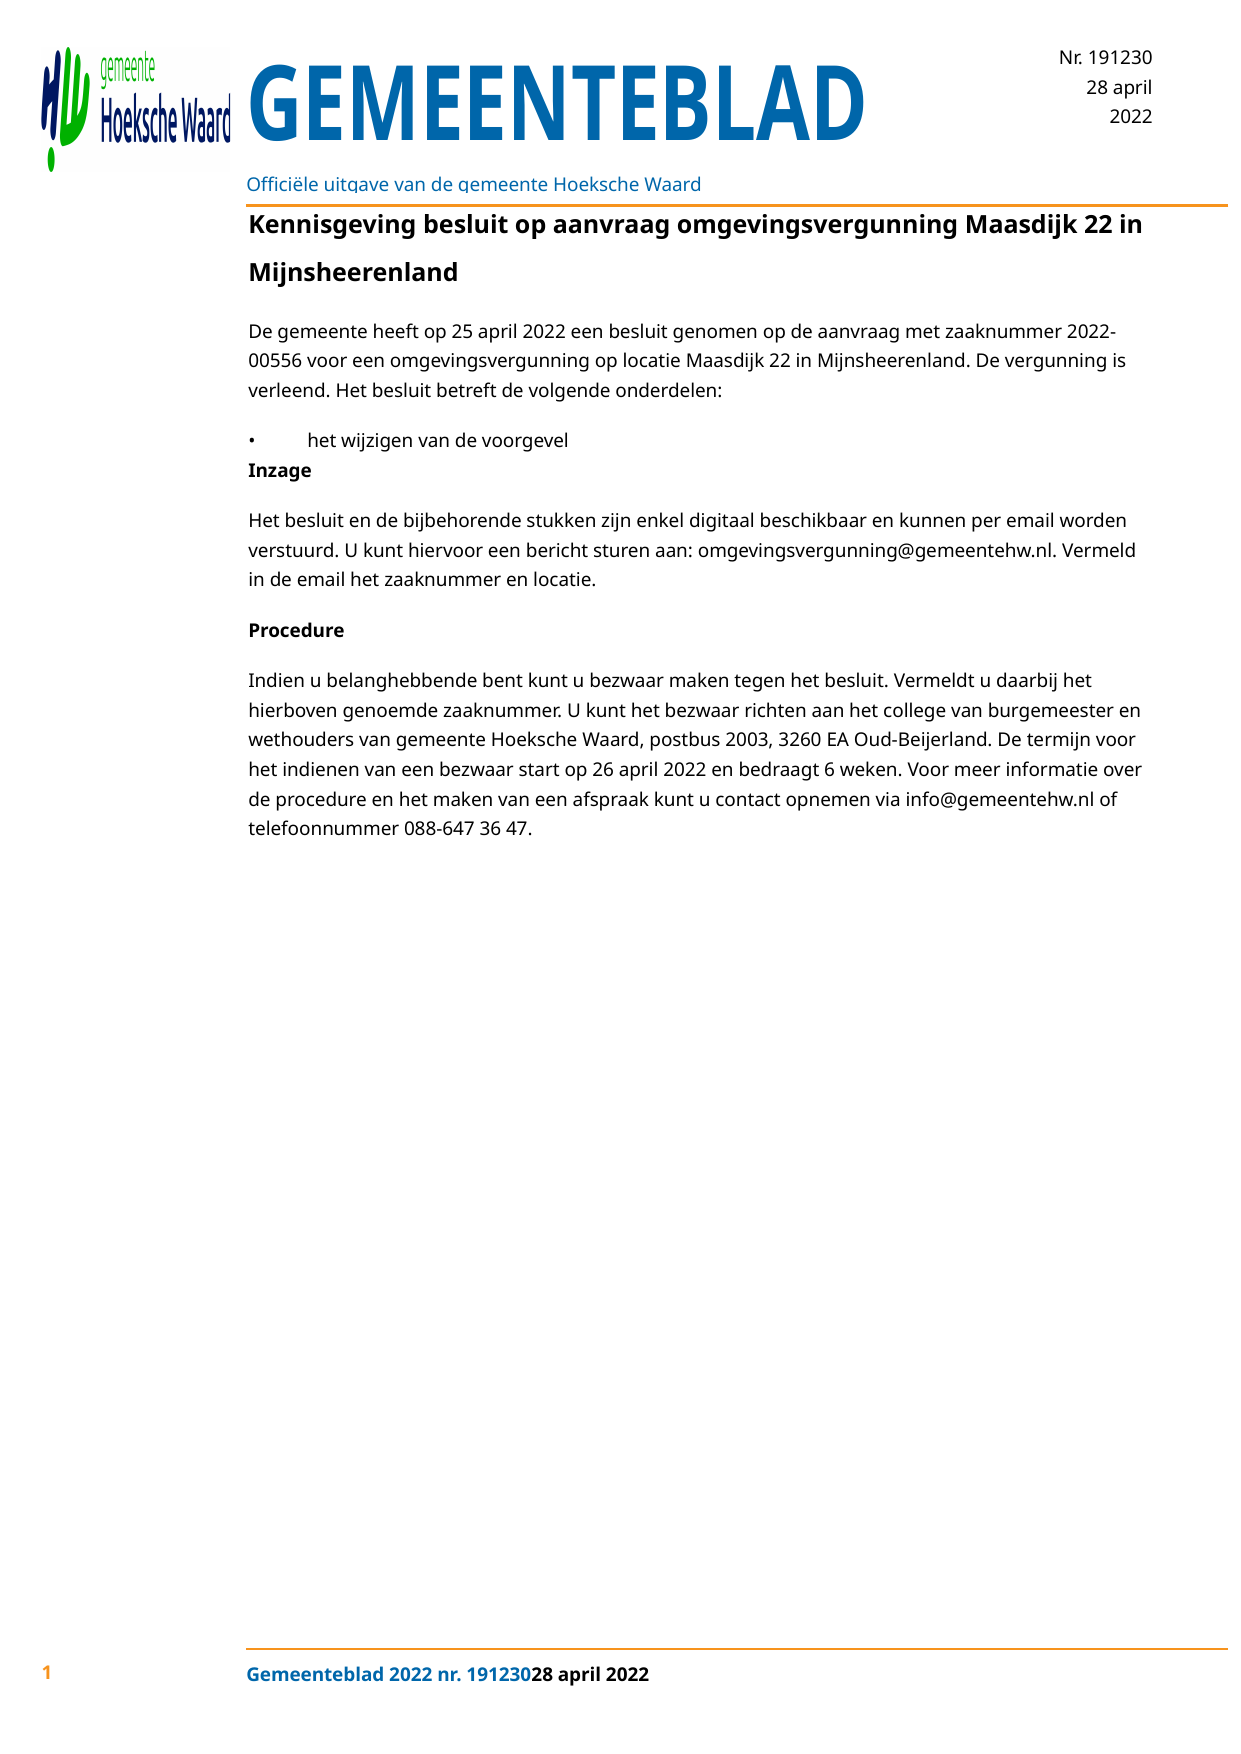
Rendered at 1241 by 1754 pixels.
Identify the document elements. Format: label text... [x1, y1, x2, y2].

list het wijzigen van de voorgevel [248, 427, 1152, 453]
picture [41, 47, 231, 172]
text Inzage [248, 457, 1152, 483]
text De gemeente heeft op 25 april 2022 een besluit genomen op de aanvraag met zaaknummer 2022-00556 voor een omgevingsvergunning op locatie Maasdijk 22 in Mijnsheerenland. De vergunning is verleend. Het besluit betreft de volgende onderdelen: [248, 318, 1152, 403]
text Kennisgeving besluit op aanvraag omgevingsvergunning Maasdijk 22 in Mijnsheerenland [248, 207, 1152, 288]
text Het besluit en de bijbehorende stukken zijn enkel digitaal beschikbaar en kunnen per email worden verstuurd. U kunt hiervoor een bericht sturen aan: omgevingsvergunning@gemeentehw.nl. Vermeld in de email het zaaknummer en locatie. [248, 507, 1152, 592]
text Procedure [248, 617, 1152, 643]
text Indien u belanghebbende bent kunt u bezwaar maken tegen het besluit. Vermeldt u daarbij het hierboven genoemde zaaknummer. U kunt het bezwaar richten aan het college van burgemeester en wethouders van gemeente Hoeksche Waard, postbus 2003, 3260 EA Oud-Beijerland. De termijn voor het indienen van een bezwaar start op 26 april 2022 en bedraagt 6 weken. Voor meer informatie over de procedure en het maken van een afspraak kunt u contact opnemen via info@gemeentehw.nl of telefoonnummer 088-647 36 47. [248, 667, 1152, 841]
